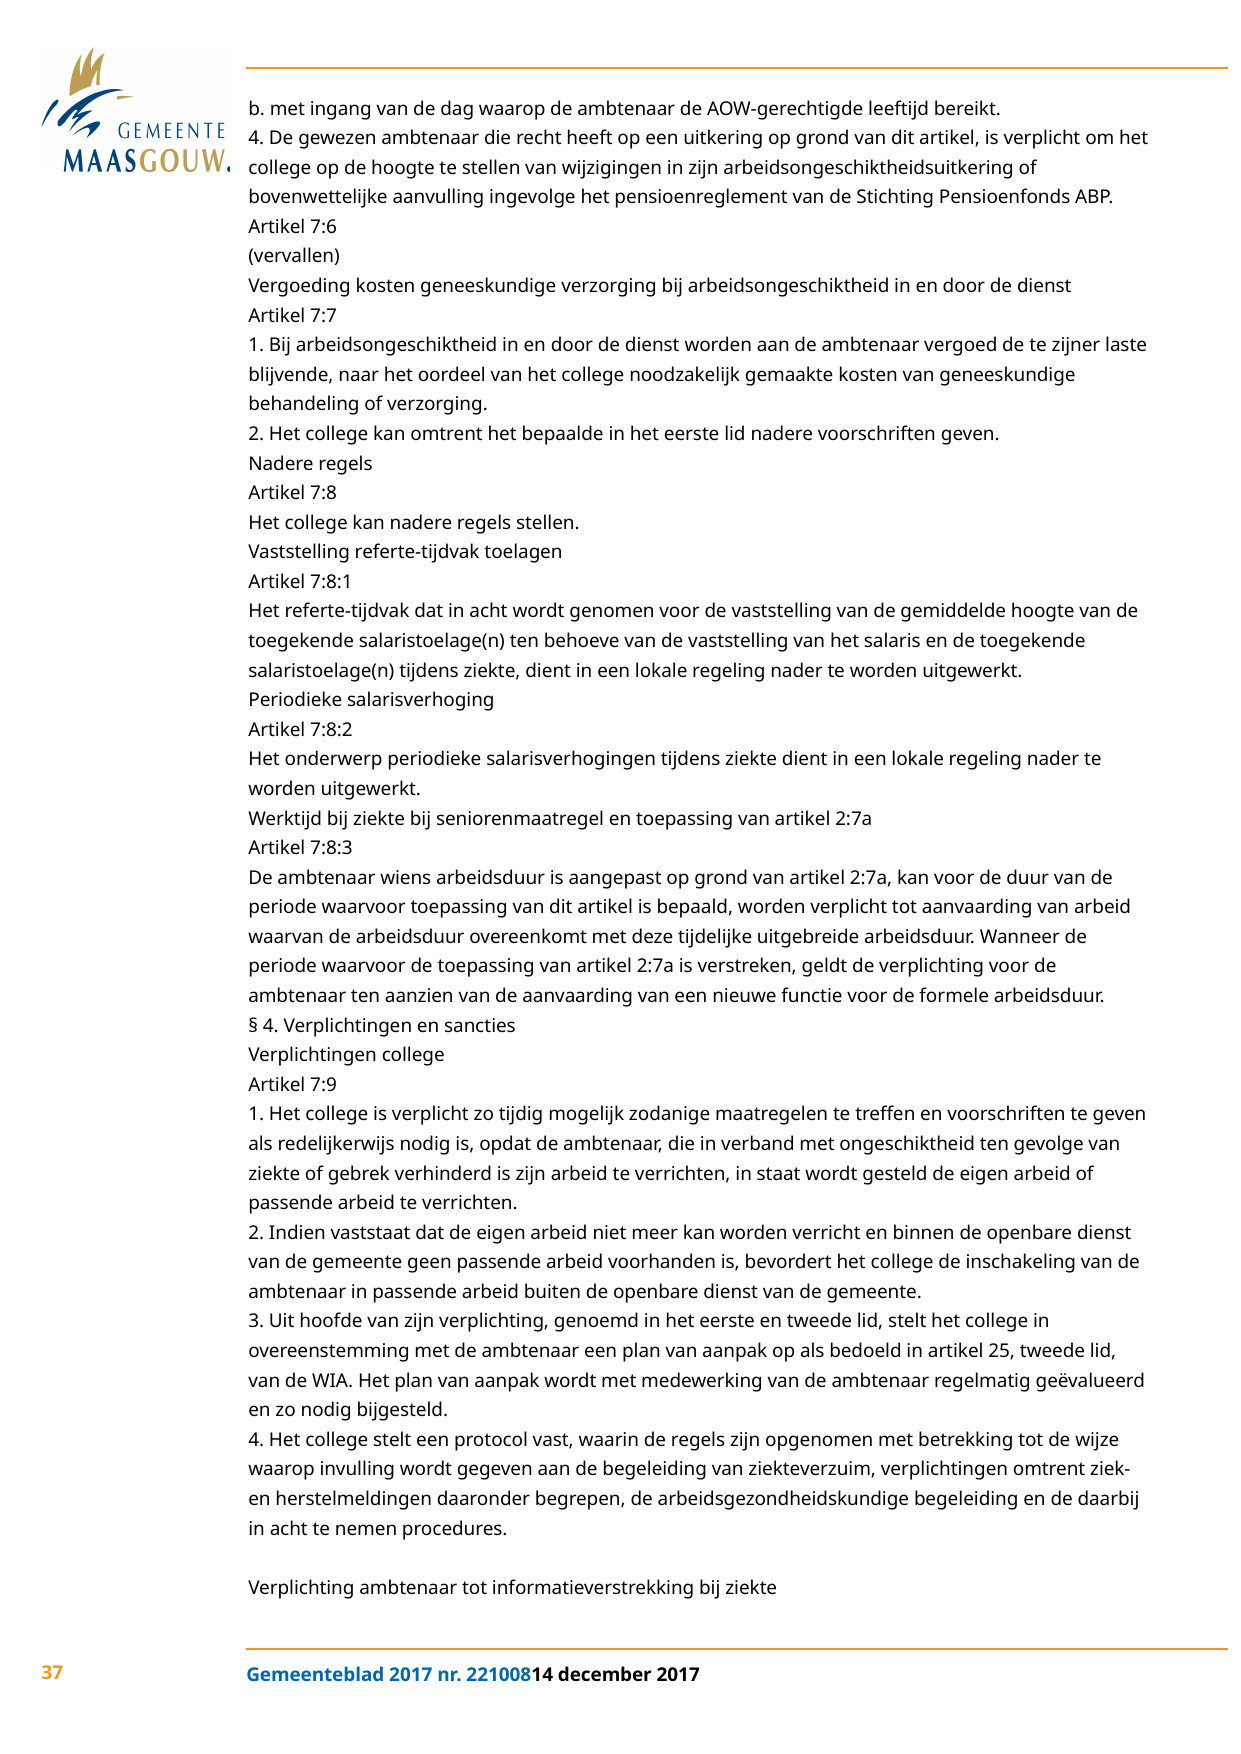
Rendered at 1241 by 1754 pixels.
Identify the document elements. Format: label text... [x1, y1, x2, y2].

picture [41, 47, 231, 172]
text Periodieke salarisverhoging [248, 686, 1152, 712]
text 2. Het college kan omtrent het bepaalde in het eerste lid nadere voorschriften geven. [248, 420, 1152, 446]
text 4. De gewezen ambtenaar die recht heeft op een uitkering op grond van dit artikel, is verplicht om het college op de hoogte te stellen van wijzigingen in zijn arbeidsongeschiktheidsuitkering of bovenwettelijke aanvulling ingevolge het pensioenreglement van de Stichting Pensioenfonds ABP. [248, 124, 1152, 209]
text Het onderwerp periodieke salarisverhogingen tijdens ziekte dient in een lokale regeling nader te worden uitgewerkt. [248, 746, 1152, 801]
text Artikel 7:8:2 [248, 716, 1152, 742]
text Het college kan nadere regels stellen. [248, 509, 1152, 535]
text Artikel 7:7 [248, 302, 1152, 328]
text Nadere regels [248, 450, 1152, 476]
text 3. Uit hoofde van zijn verplichting, genoemd in het eerste en tweede lid, stelt het college in overeenstemming met de ambtenaar een plan van aanpak op als bedoeld in artikel 25, tweede lid, van de WIA. Het plan van aanpak wordt met medewerking van de ambtenaar regelmatig geëvalueerd en zo nodig bijgesteld. [248, 1308, 1152, 1422]
text De ambtenaar wiens arbeidsduur is aangepast op grond van artikel 2:7a, kan voor de duur van de periode waarvoor toepassing van dit artikel is bepaald, worden verplicht tot aanvaarding van arbeid waarvan de arbeidsduur overeenkomt met deze tijdelijke uitgebreide arbeidsduur. Wanneer de periode waarvoor de toepassing van artikel 2:7a is verstreken, geldt de verplichting voor de ambtenaar ten aanzien van de aanvaarding van een nieuwe functie voor de formele arbeidsduur. [248, 864, 1152, 1008]
text b. met ingang van de dag waarop de ambtenaar de AOW-gerechtigde leeftijd bereikt. [248, 95, 1152, 121]
text Werktijd bij ziekte bij seniorenmaatregel en toepassing van artikel 2:7a [248, 805, 1152, 831]
text Artikel 7:9 [248, 1071, 1152, 1097]
text Artikel 7:8:1 [248, 568, 1152, 594]
text Verplichtingen college [248, 1041, 1152, 1067]
text Vergoeding kosten geneeskundige verzorging bij arbeidsongeschiktheid in en door de dienst [248, 272, 1152, 298]
text Artikel 7:8:3 [248, 834, 1152, 860]
text 1. Bij arbeidsongeschiktheid in en door de dienst worden aan de ambtenaar vergoed de te zijner laste blijvende, naar het oordeel van het college noodzakelijk gemaakte kosten van geneeskundige behandeling of verzorging. [248, 331, 1152, 416]
text 4. Het college stelt een protocol vast, waarin de regels zijn opgenomen met betrekking tot de wijze waarop invulling wordt gegeven aan de begeleiding van ziekteverzuim, verplichtingen omtrent ziek- en herstelmeldingen daaronder begrepen, de arbeidsgezondheidskundige begeleiding en de daarbij in acht te nemen procedures. [248, 1426, 1152, 1541]
text 1. Het college is verplicht zo tijdig mogelijk zodanige maatregelen te treffen en voorschriften te geven als redelijkerwijs nodig is, opdat de ambtenaar, die in verband met ongeschiktheid ten gevolge van ziekte of gebrek verhinderd is zijn arbeid te verrichten, in staat wordt gesteld de eigen arbeid of passende arbeid te verrichten. [248, 1101, 1152, 1215]
text (vervallen) [248, 243, 1152, 268]
text 2. Indien vaststaat dat de eigen arbeid niet meer kan worden verricht en binnen de openbare dienst van de gemeente geen passende arbeid voorhanden is, bevordert het college de inschakeling van de ambtenaar in passende arbeid buiten de openbare dienst van de gemeente. [248, 1219, 1152, 1304]
text Het referte-tijdvak dat in acht wordt genomen voor de vaststelling van de gemiddelde hoogte van de toegekende salaristoelage(n) ten behoeve van de vaststelling van het salaris en de toegekende salaristoelage(n) tijdens ziekte, dient in een lokale regeling nader te worden uitgewerkt. [248, 598, 1152, 683]
text Vaststelling referte-tijdvak toelagen [248, 538, 1152, 564]
text Artikel 7:8 [248, 479, 1152, 505]
text Verplichting ambtenaar tot informatieverstrekking bij ziekte [248, 1574, 1152, 1600]
text Artikel 7:6 [248, 213, 1152, 239]
text § 4. Verplichtingen en sancties [248, 1012, 1152, 1038]
